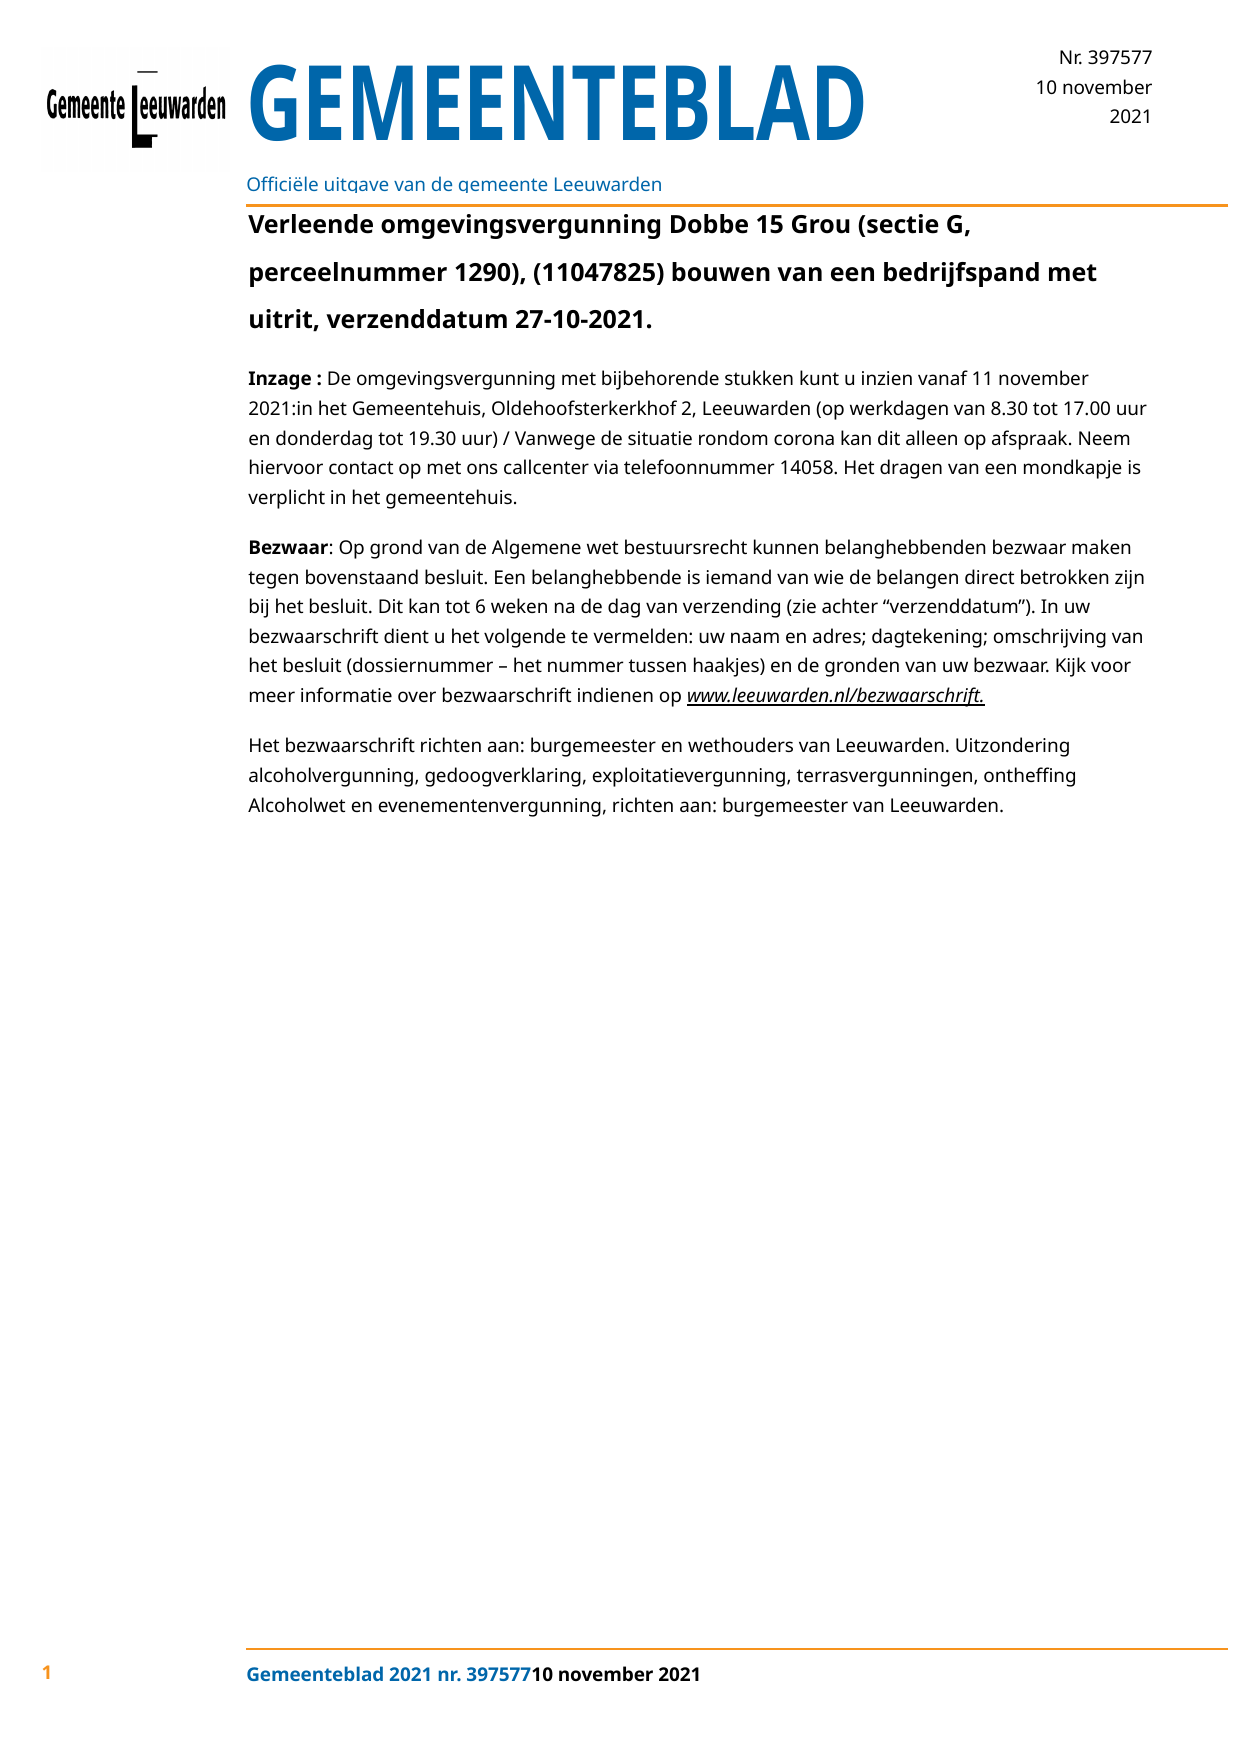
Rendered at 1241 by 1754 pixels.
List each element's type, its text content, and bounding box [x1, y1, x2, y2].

text Inzage : De omgevingsvergunning met bijbehorende stukken kunt u inzien vanaf 11 november 2021:in het Gemeentehuis, Oldehoofsterkerkhof 2, Leeuwarden (op werkdagen van 8.30 tot 17.00 uur en donderdag tot 19.30 uur) / Vanwege de situatie rondom corona kan dit alleen op afspraak. Neem hiervoor contact op met ons callcenter via telefoonnummer 14058. Het dragen van een mondkapje is verplicht in het gemeentehuis. [248, 366, 1152, 509]
text Verleende omgevingsvergunning Dobbe 15 Grou (sectie G, perceelnummer 1290), (11047825) bouwen van een bedrijfspand met uitrit, verzenddatum 27-10-2021. [248, 207, 1152, 336]
text Het bezwaarschrift richten aan: burgemeester en wethouders van Leeuwarden. Uitzondering alcoholvergunning, gedoogverklaring, exploitatievergunning, terrasvergunningen, ontheffing Alcoholwet en evenementenvergunning, richten aan: burgemeester van Leeuwarden. [248, 733, 1152, 817]
picture [41, 47, 231, 172]
text Bezwaar: Op grond van de Algemene wet bestuursrecht kunnen belanghebbenden bezwaar maken tegen bovenstaand besluit. Een belanghebbende is iemand van wie de belangen direct betrokken zijn bij het besluit. Dit kan tot 6 weken na de dag van verzending (zie achter “verzenddatum”). In uw bezwaarschrift dient u het volgende te vermelden: uw naam en adres; dagtekening; omschrijving van het besluit (dossiernummer – het nummer tussen haakjes) en de gronden van uw bezwaar. Kijk voor meer informatie over bezwaarschrift indienen op www.leeuwarden.nl/bezwaarschrift. [248, 534, 1152, 708]
